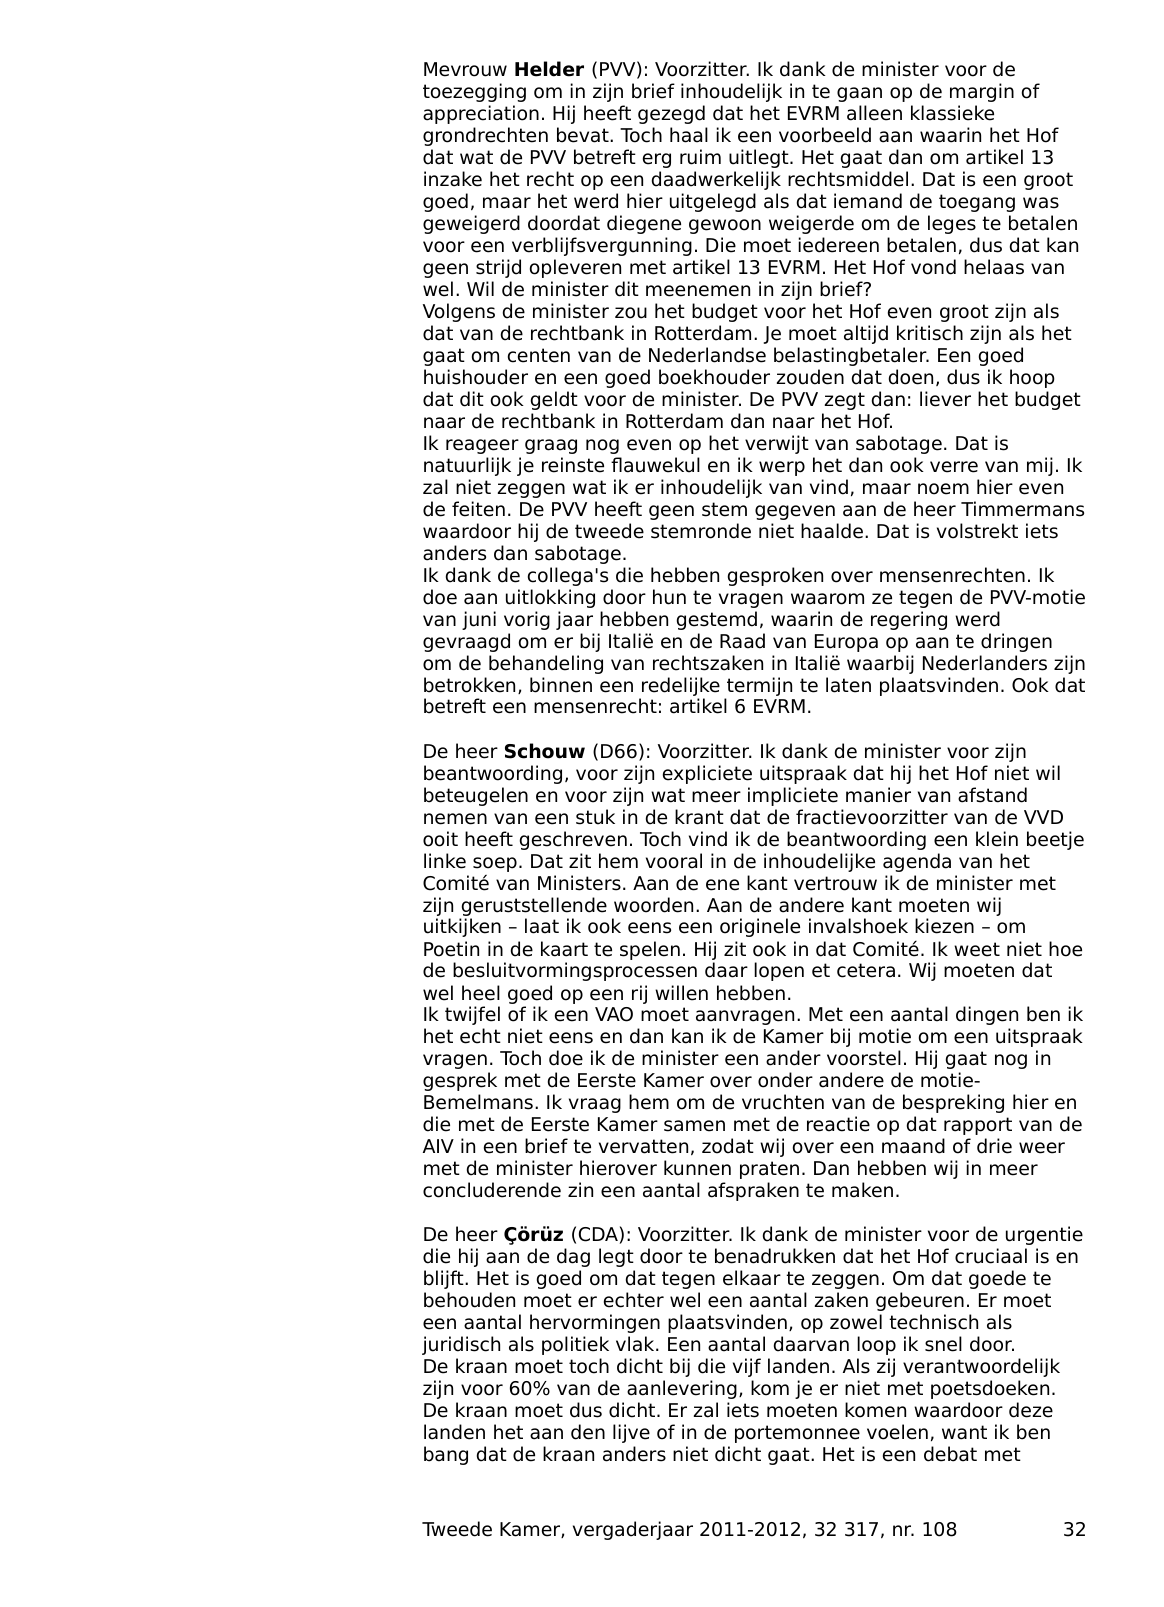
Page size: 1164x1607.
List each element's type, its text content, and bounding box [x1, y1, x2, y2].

text De heer Çörüz (CDA): Voorzitter. Ik dank de minister voor de urgentie die hij aan de dag legt door te benadrukken dat het Hof cruciaal is en blijft. Het is goed om dat tegen elkaar te zeggen. Om dat goede te behouden moet er echter wel een aantal zaken gebeuren. Er moet een aantal hervormingen plaatsvinden, op zowel technisch als juridisch als politiek vlak. Een aantal daarvan loop ik snel door. [422, 1224, 1087, 1356]
text Mevrouw Helder (PVV): Voorzitter. Ik dank de minister voor de toezegging om in zijn brief inhoudelijk in te gaan op de margin of appreciation. Hij heeft gezegd dat het EVRM alleen klassieke grondrechten bevat. Toch haal ik een voorbeeld aan waarin het Hof dat wat de PVV betreft erg ruim uitlegt. Het gaat dan om artikel 13 inzake het recht op een daadwerkelijk rechtsmiddel. Dat is een groot goed, maar het werd hier uitgelegd als dat iemand de toegang was geweigerd doordat diegene gewoon weigerde om de leges te betalen voor een verblijfsvergunning. Die moet iedereen betalen, dus dat kan geen strijd opleveren met artikel 13 EVRM. Het Hof vond helaas van wel. Wil de minister dit meenemen in zijn brief? [422, 59, 1087, 301]
text Ik reageer graag nog even op het verwijt van sabotage. Dat is natuurlijk je reinste flauwekul en ik werp het dan ook verre van mij. Ik zal niet zeggen wat ik er inhoudelijk van vind, maar noem hier even de feiten. De PVV heeft geen stem gegeven aan de heer Timmermans waardoor hij de tweede stemronde niet haalde. Dat is volstrekt iets anders dan sabotage. [422, 433, 1087, 564]
text De heer Schouw (D66): Voorzitter. Ik dank de minister voor zijn beantwoording, voor zijn expliciete uitspraak dat hij het Hof niet wil beteugelen en voor zijn wat meer impliciete manier van afstand nemen van een stuk in de krant dat de fractievoorzitter van de VVD ooit heeft geschreven. Toch vind ik de beantwoording een klein beetje linke soep. Dat zit hem vooral in de inhoudelijke agenda van het Comité van Ministers. Aan de ene kant vertrouw ik de minister met zijn geruststellende woorden. Aan de andere kant moeten wij uitkijken – laat ik ook eens een originele invalshoek kiezen – om Poetin in de kaart te spelen. Hij zit ook in dat Comité. Ik weet niet hoe de besluitvormingsprocessen daar lopen et cetera. Wij moeten dat wel heel goed op een rij willen hebben. [422, 741, 1087, 1004]
text Ik dank de collega's die hebben gesproken over mensenrechten. Ik doe aan uitlokking door hun te vragen waarom ze tegen de PVV-motie van juni vorig jaar hebben gestemd, waarin de regering werd gevraagd om er bij Italië en de Raad van Europa op aan te dringen om de behandeling van rechtszaken in Italië waarbij Nederlanders zijn betrokken, binnen een redelijke termijn te laten plaatsvinden. Ook dat betreft een mensenrecht: artikel 6 EVRM. [422, 564, 1087, 718]
text Ik twijfel of ik een VAO moet aanvragen. Met een aantal dingen ben ik het echt niet eens en dan kan ik de Kamer bij motie om een uitspraak vragen. Toch doe ik de minister een ander voorstel. Hij gaat nog in gesprek met de Eerste Kamer over onder andere de motie-Bemelmans. Ik vraag hem om de vruchten van de bespreking hier en die met de Eerste Kamer samen met de reactie op dat rapport van de AIV in een brief te vervatten, zodat wij over een maand of drie weer met de minister hierover kunnen praten. Dan hebben wij in meer concluderende zin een aantal afspraken te maken. [422, 1004, 1087, 1202]
text Volgens de minister zou het budget voor het Hof even groot zijn als dat van de rechtbank in Rotterdam. Je moet altijd kritisch zijn als het gaat om centen van de Nederlandse belastingbetaler. Een goed huishouder en een goed boekhouder zouden dat doen, dus ik hoop dat dit ook geldt voor de minister. De PVV zegt dan: liever het budget naar de rechtbank in Rotterdam dan naar het Hof. [422, 301, 1087, 433]
text De kraan moet toch dicht bij die vijf landen. Als zij verantwoordelijk zijn voor 60% van de aanlevering, kom je er niet met poetsdoeken. De kraan moet dus dicht. Er zal iets moeten komen waardoor deze landen het aan den lijve of in de portemonnee voelen, want ik ben bang dat de kraan anders niet dicht gaat. Het is een debat met [422, 1356, 1087, 1466]
